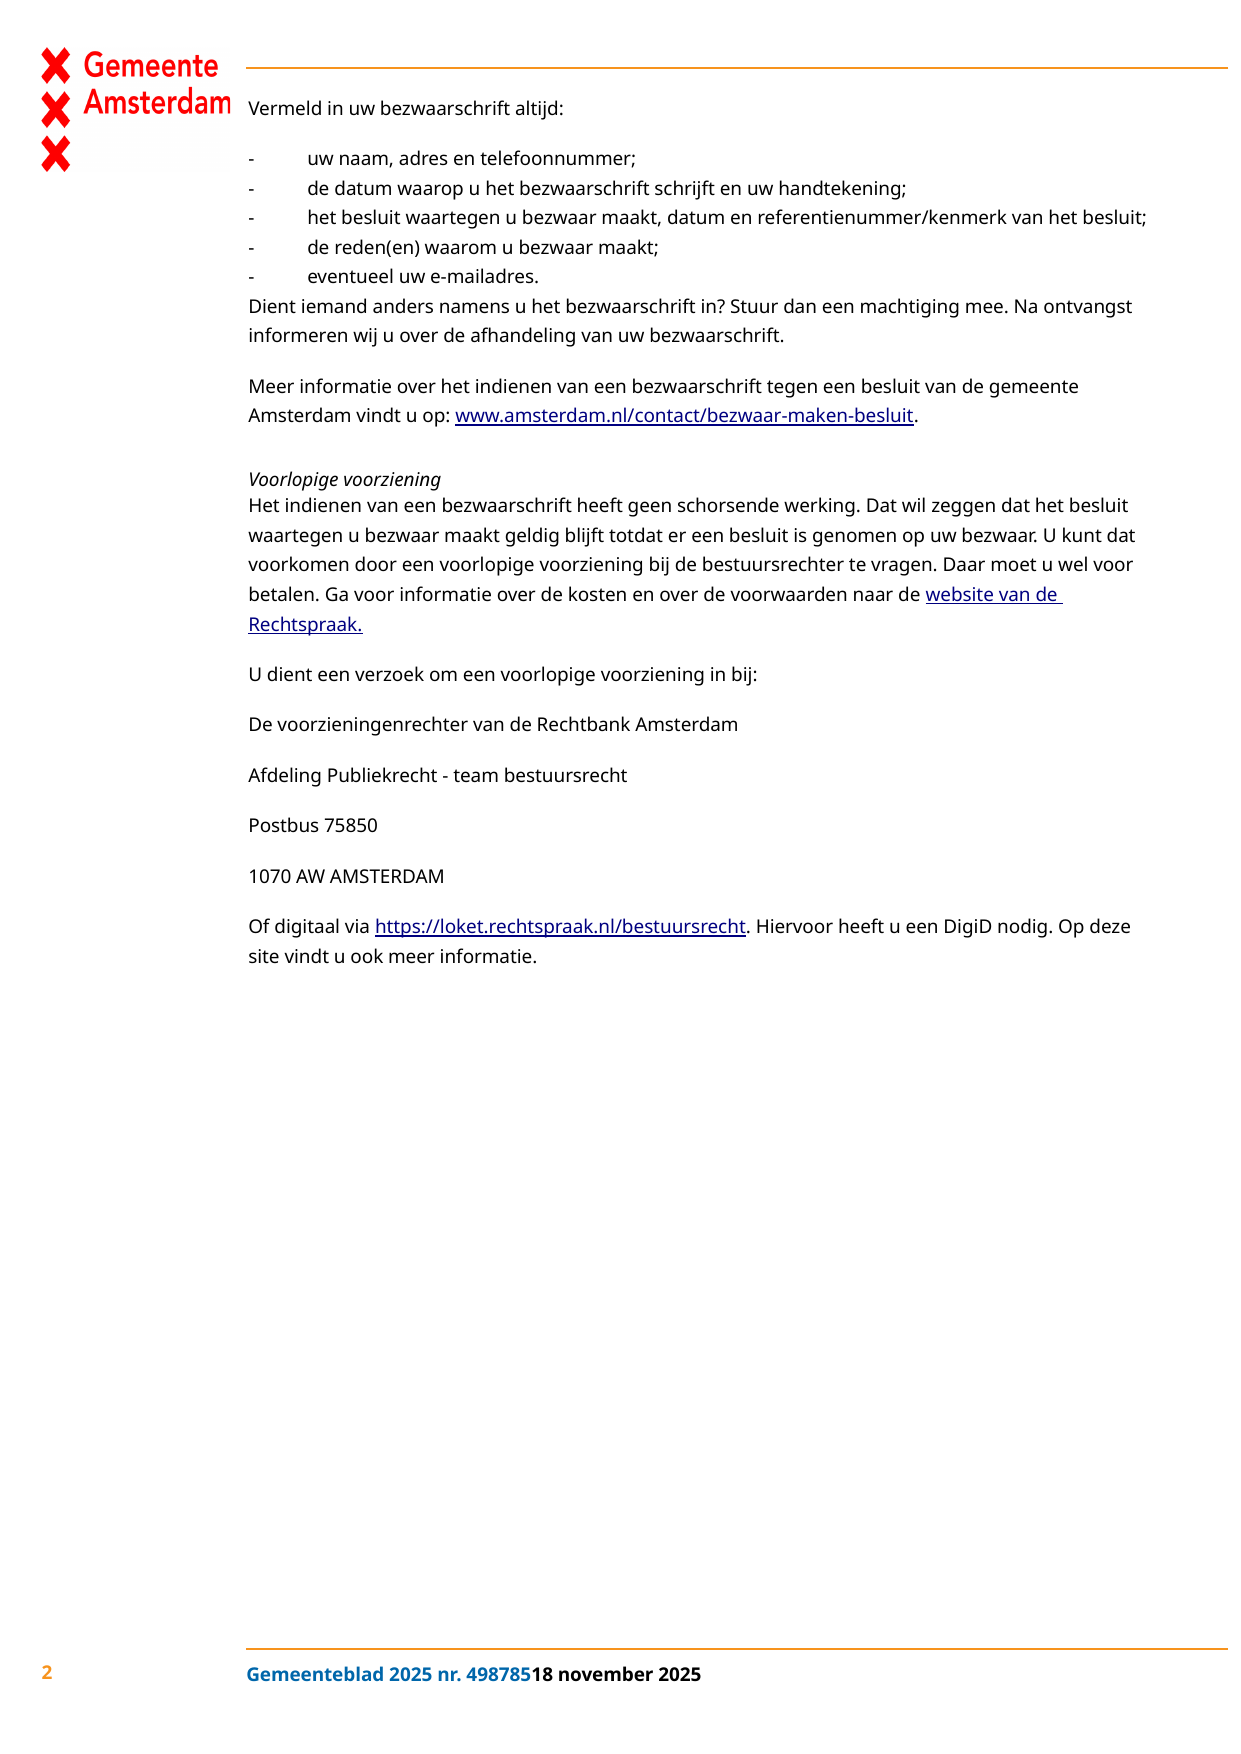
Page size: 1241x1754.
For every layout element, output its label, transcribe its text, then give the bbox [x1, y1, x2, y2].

list de datum waarop u het bezwaarschrift schrijft en uw handtekening; [248, 175, 1152, 201]
text Of digitaal via https://loket.rechtspraak.nl/bestuursrecht. Hiervoor heeft u een DigiD nodig. Op deze site vindt u ook meer informatie. [248, 913, 1152, 968]
list het besluit waartegen u bezwaar maakt, datum en referentienummer/kenmerk van het besluit; [248, 204, 1152, 230]
picture [41, 47, 231, 172]
text U dient een verzoek om een voorlopige voorziening in bij: [248, 661, 1152, 687]
list eventueel uw e-mailadres. [248, 263, 1152, 289]
list de reden(en) waarom u bezwaar maakt; [248, 234, 1152, 260]
text Dient iemand anders namens u het bezwaarschrift in? Stuur dan een machtiging mee. Na ontvangst informeren wij u over de afhandeling van uw bezwaarschrift. [248, 293, 1152, 348]
text Postbus 75850 [248, 812, 1152, 838]
text Vermeld in uw bezwaarschrift altijd: [248, 95, 1152, 121]
text 1070 AW AMSTERDAM [248, 863, 1152, 888]
list uw naam, adres en telefoonnummer; [248, 145, 1152, 171]
text Meer informatie over het indienen van een bezwaarschrift tegen een besluit van de gemeente Amsterdam vindt u op: www.amsterdam.nl/contact/bezwaar-maken-besluit. [248, 373, 1152, 428]
text Voorlopige voorziening [248, 467, 1152, 492]
text Het indienen van een bezwaarschrift heeft geen schorsende werking. Dat wil zeggen dat het besluit waartegen u bezwaar maakt geldig blijft totdat er een besluit is genomen op uw bezwaar. U kunt dat voorkomen door een voorlopige voorziening bij de bestuursrechter te vragen. Daar moet u wel voor betalen. Ga voor informatie over de kosten en over de voorwaarden naar de website van de Rechtspraak. [248, 492, 1152, 636]
text De voorzieningenrechter van de Rechtbank Amsterdam [248, 712, 1152, 737]
text Afdeling Publiekrecht - team bestuursrecht [248, 762, 1152, 788]
